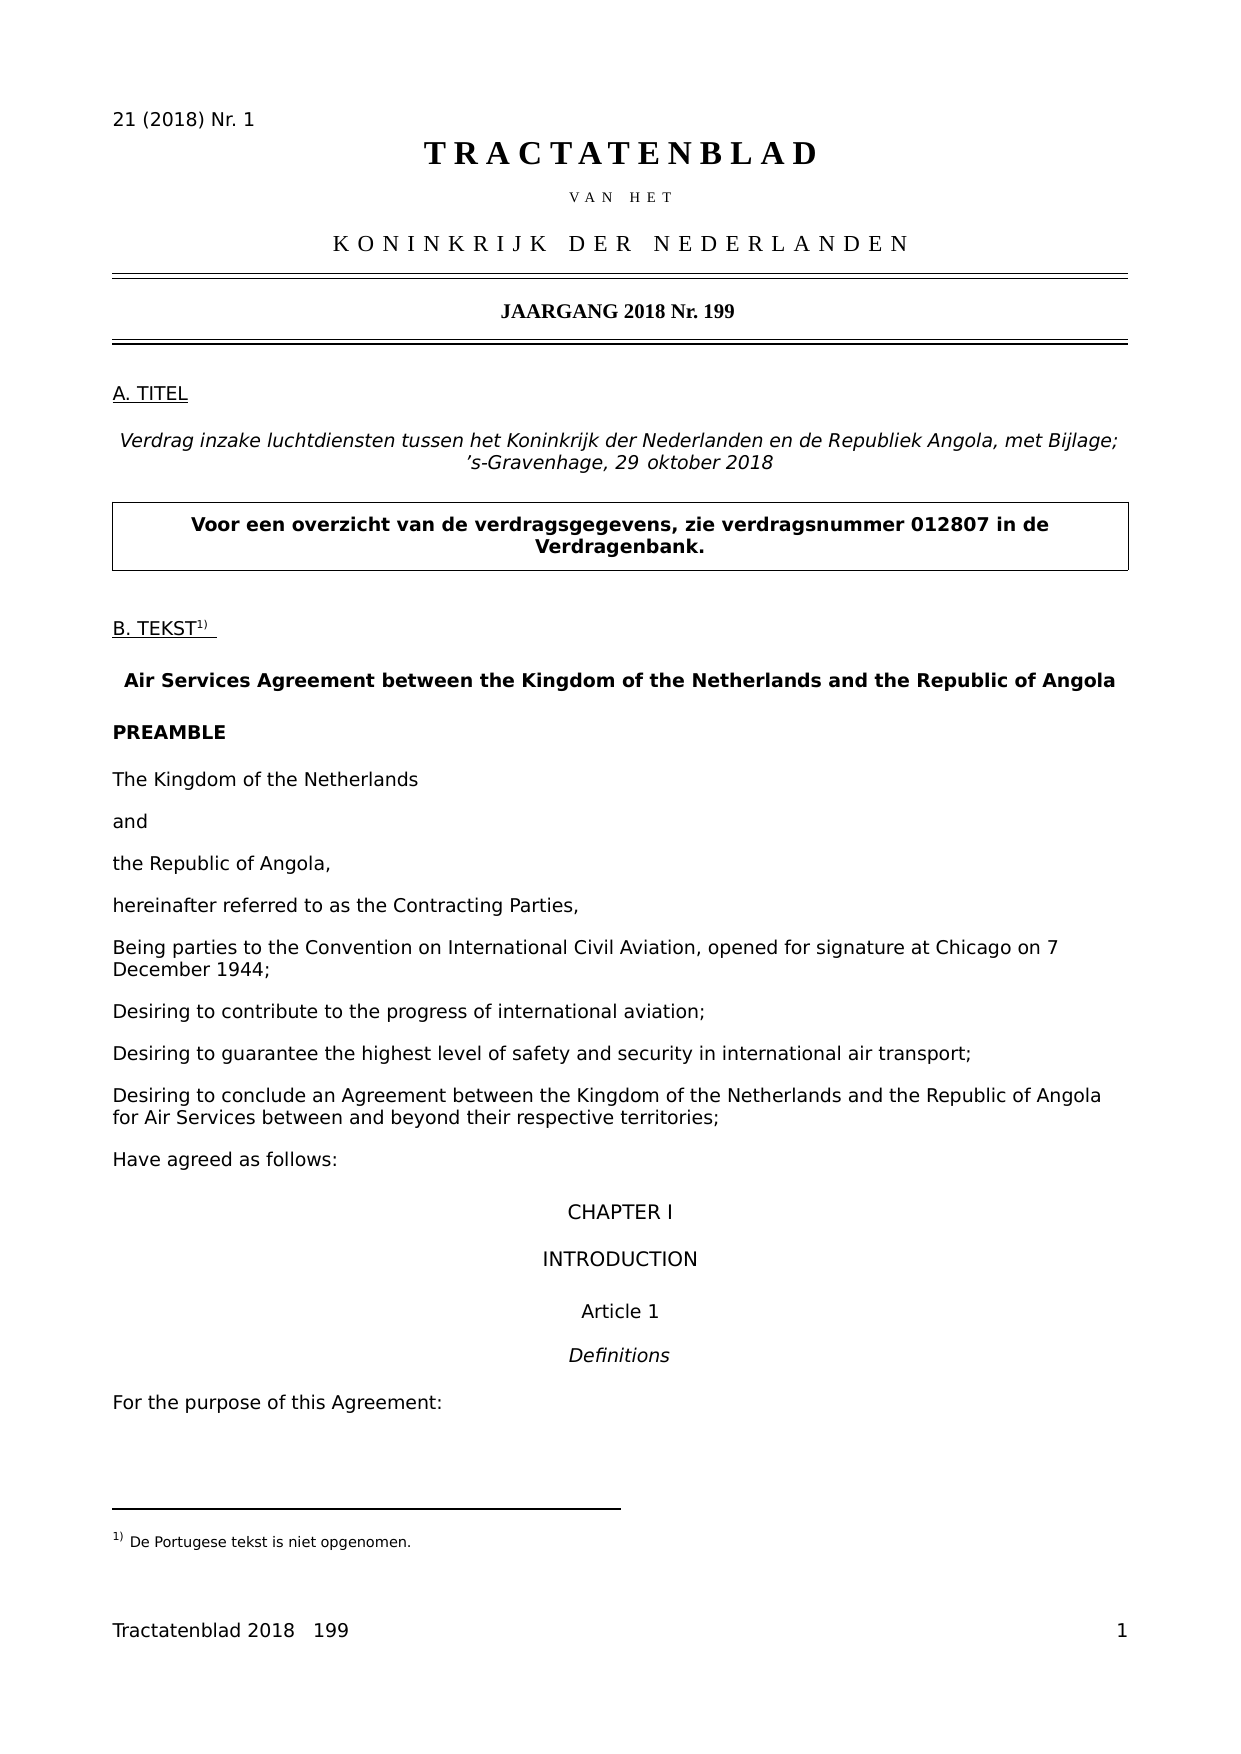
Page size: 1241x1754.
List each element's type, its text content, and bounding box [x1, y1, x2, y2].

text Desiring to contribute to the progress of international aviation; [112, 1001, 1128, 1023]
text Desiring to conclude an Agreement between the Kingdom of the Netherlands and the Republic of Angola for Air Services between and beyond their respective territories; [112, 1085, 1128, 1129]
text TRACTATENBLAD [112, 133, 1128, 172]
subtitle Air Services Agreement between the Kingdom of the Netherlands and the Republic of Angola [112, 670, 1128, 692]
text De Portugese tekst is niet opgenomen. [112, 1530, 1128, 1552]
text ’s-Gravenhage, 29 oktober 2018 [112, 452, 1128, 474]
text VAN HET [112, 189, 1128, 206]
text Desiring to guarantee the highest level of safety and security in international air transport; [112, 1043, 1128, 1065]
text JAARGANG 2018 Nr. 199 [112, 299, 1128, 323]
text Have agreed as follows: [112, 1149, 1128, 1171]
subtitle PREAMBLE [112, 722, 1128, 744]
text and [112, 811, 1128, 833]
subtitle B. TEKST [112, 618, 1128, 640]
subtitle CHAPTER I INTRODUCTION [112, 1201, 1128, 1271]
text the Republic of Angola, [112, 853, 1128, 875]
text KONINKRIJK DER NEDERLANDEN [112, 229, 1128, 256]
text The Kingdom of the Netherlands [112, 769, 1128, 791]
text Being parties to the Convention on International Civil Aviation, opened for signature at Chicago on 7 December 1944; [112, 937, 1128, 981]
subtitle A. TITEL [112, 383, 1128, 405]
text For the purpose of this Agreement: [112, 1392, 1128, 1414]
text hereinafter referred to as the Contracting Parties, [112, 895, 1128, 917]
text 21 (2018) Nr. 1 [112, 109, 1128, 131]
subtitle Article 1 Definitions [112, 1301, 1128, 1367]
text Verdrag inzake luchtdiensten tussen het Koninkrijk der Nederlanden en de Republiek Angola, met Bijlage; [112, 430, 1128, 452]
